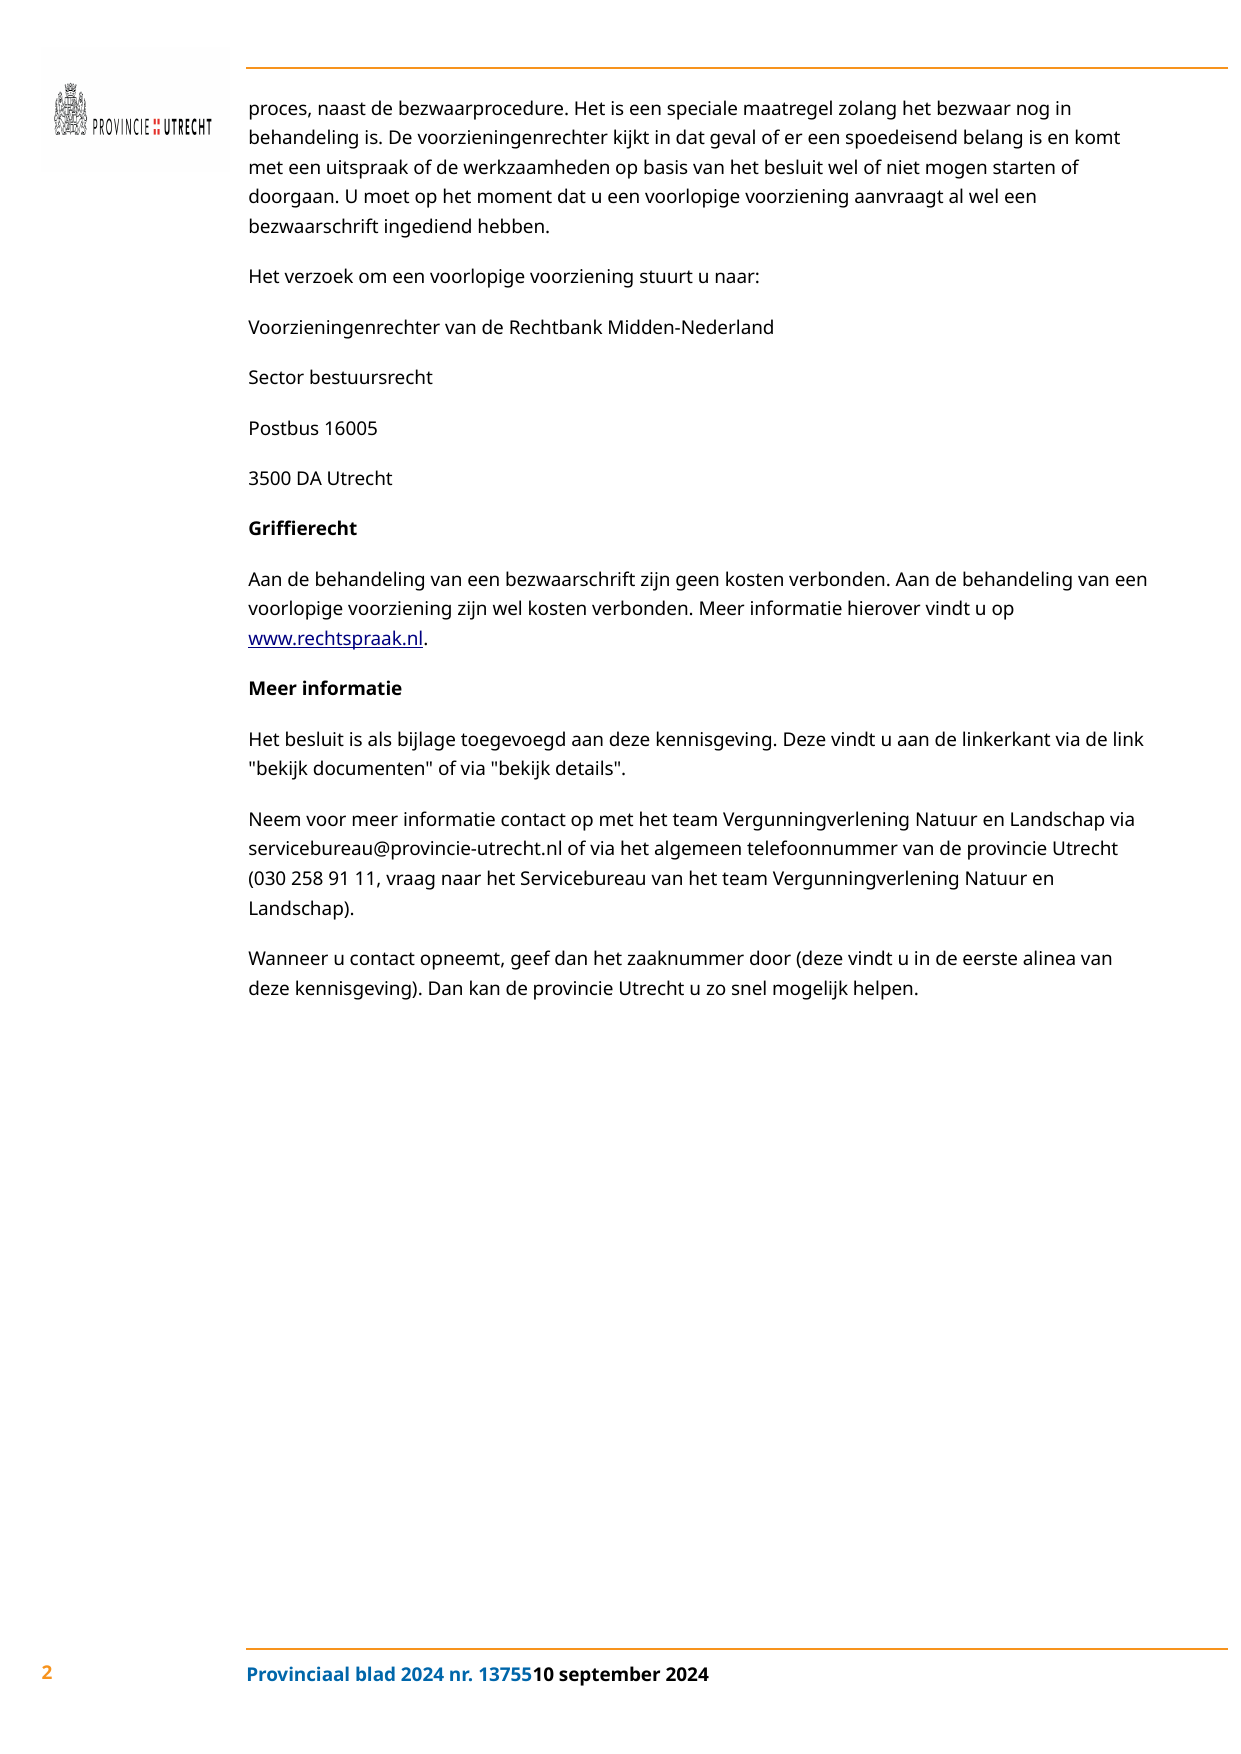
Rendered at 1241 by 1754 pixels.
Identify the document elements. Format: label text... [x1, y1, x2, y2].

text Aan de behandeling van een bezwaarschrift zijn geen kosten verbonden. Aan de behandeling van een voorlopige voorziening zijn wel kosten verbonden. Meer informatie hierover vindt u op www.rechtspraak.nl. [248, 566, 1152, 651]
text proces, naast de bezwaarprocedure. Het is een speciale maatregel zolang het bezwaar nog in behandeling is. De voorzieningenrechter kijkt in dat geval of er een spoedeisend belang is en komt met een uitspraak of de werkzaamheden op basis van het besluit wel of niet mogen starten of doorgaan. U moet op het moment dat u een voorlopige voorziening aanvraagt al wel een bezwaarschrift ingediend hebben. [248, 95, 1152, 239]
text Neem voor meer informatie contact op met het team Vergunningverlening Natuur en Landschap via servicebureau@provincie-utrecht.nl of via het algemeen telefoonnummer van de provincie Utrecht (030 258 91 11, vraag naar het Servicebureau van het team Vergunningverlening Natuur en Landschap). [248, 806, 1152, 921]
text Voorzieningenrechter van de Rechtbank Midden-Nederland [248, 314, 1152, 340]
text Wanneer u contact opneemt, geef dan het zaaknummer door (deze vindt u in de eerste alinea van deze kennisgeving). Dan kan de provincie Utrecht u zo snel mogelijk helpen. [248, 945, 1152, 1001]
text Het besluit is als bijlage toegevoegd aan deze kennisgeving. Deze vindt u aan de linkerkant via de link "bekijk documenten" of via "bekijk details". [248, 726, 1152, 781]
text 3500 DA Utrecht [248, 465, 1152, 491]
picture [41, 47, 231, 172]
text Meer informatie [248, 676, 1152, 701]
text Het verzoek om een voorlopige voorziening stuurt u naar: [248, 263, 1152, 289]
text Sector bestuursrecht [248, 364, 1152, 390]
text Griffierecht [248, 516, 1152, 541]
text Postbus 16005 [248, 415, 1152, 441]
